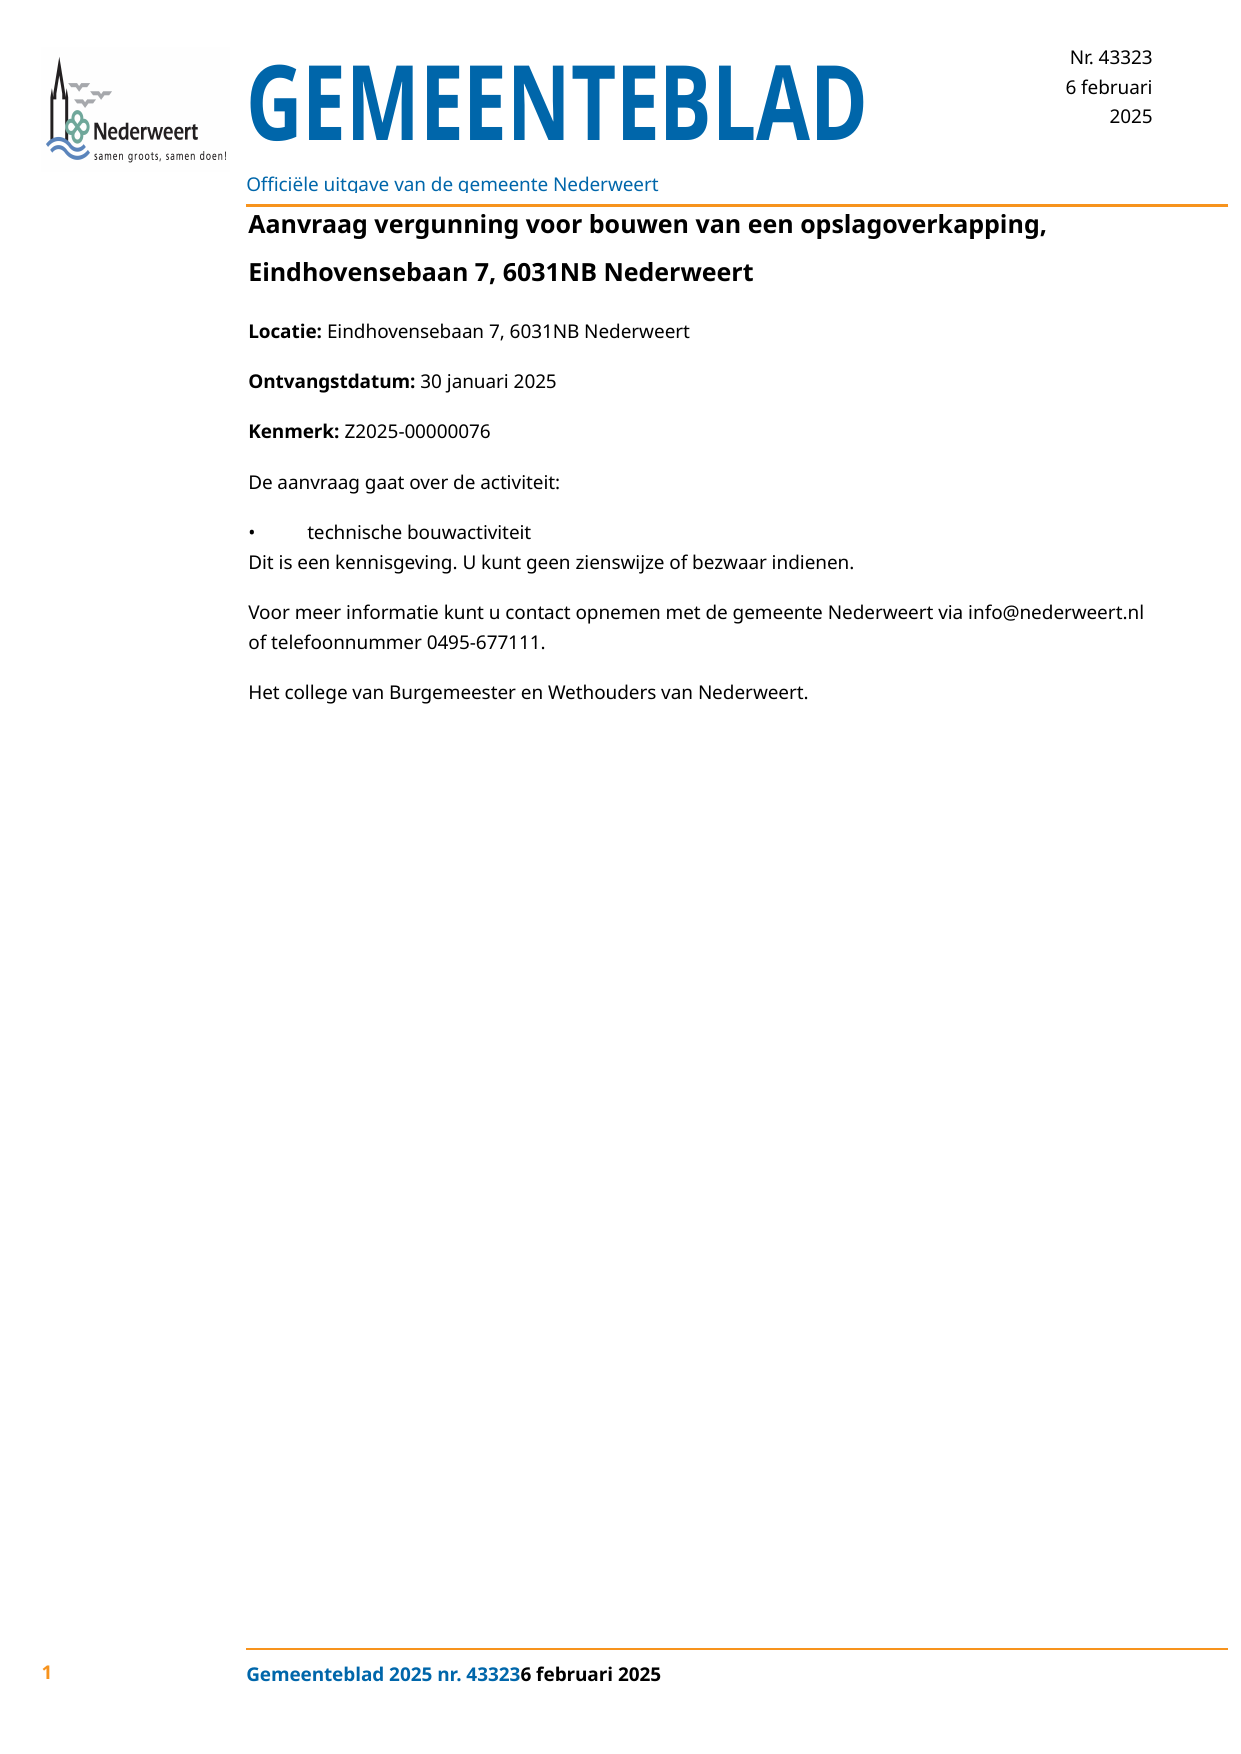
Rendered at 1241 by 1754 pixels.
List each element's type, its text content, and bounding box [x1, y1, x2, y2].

text De aanvraag gaat over de activiteit: [248, 469, 1152, 495]
picture [41, 47, 231, 172]
text Kenmerk: Z2025-00000076 [248, 419, 1152, 444]
text Aanvraag vergunning voor bouwen van een opslagoverkapping, Eindhovensebaan 7, 6031NB Nederweert [248, 207, 1152, 288]
text Voor meer informatie kunt u contact opnemen met de gemeente Nederweert via info@nederweert.nl of telefoonnummer 0495-677111. [248, 599, 1152, 655]
text Het college van Burgemeester en Wethouders van Nederweert. [248, 679, 1152, 705]
text Ontvangstdatum: 30 januari 2025 [248, 368, 1152, 394]
text Locatie: Eindhovensebaan 7, 6031NB Nederweert [248, 318, 1152, 344]
text Dit is een kennisgeving. U kunt geen zienswijze of bezwaar indienen. [248, 549, 1152, 575]
list technische bouwactiviteit [248, 519, 1152, 545]
